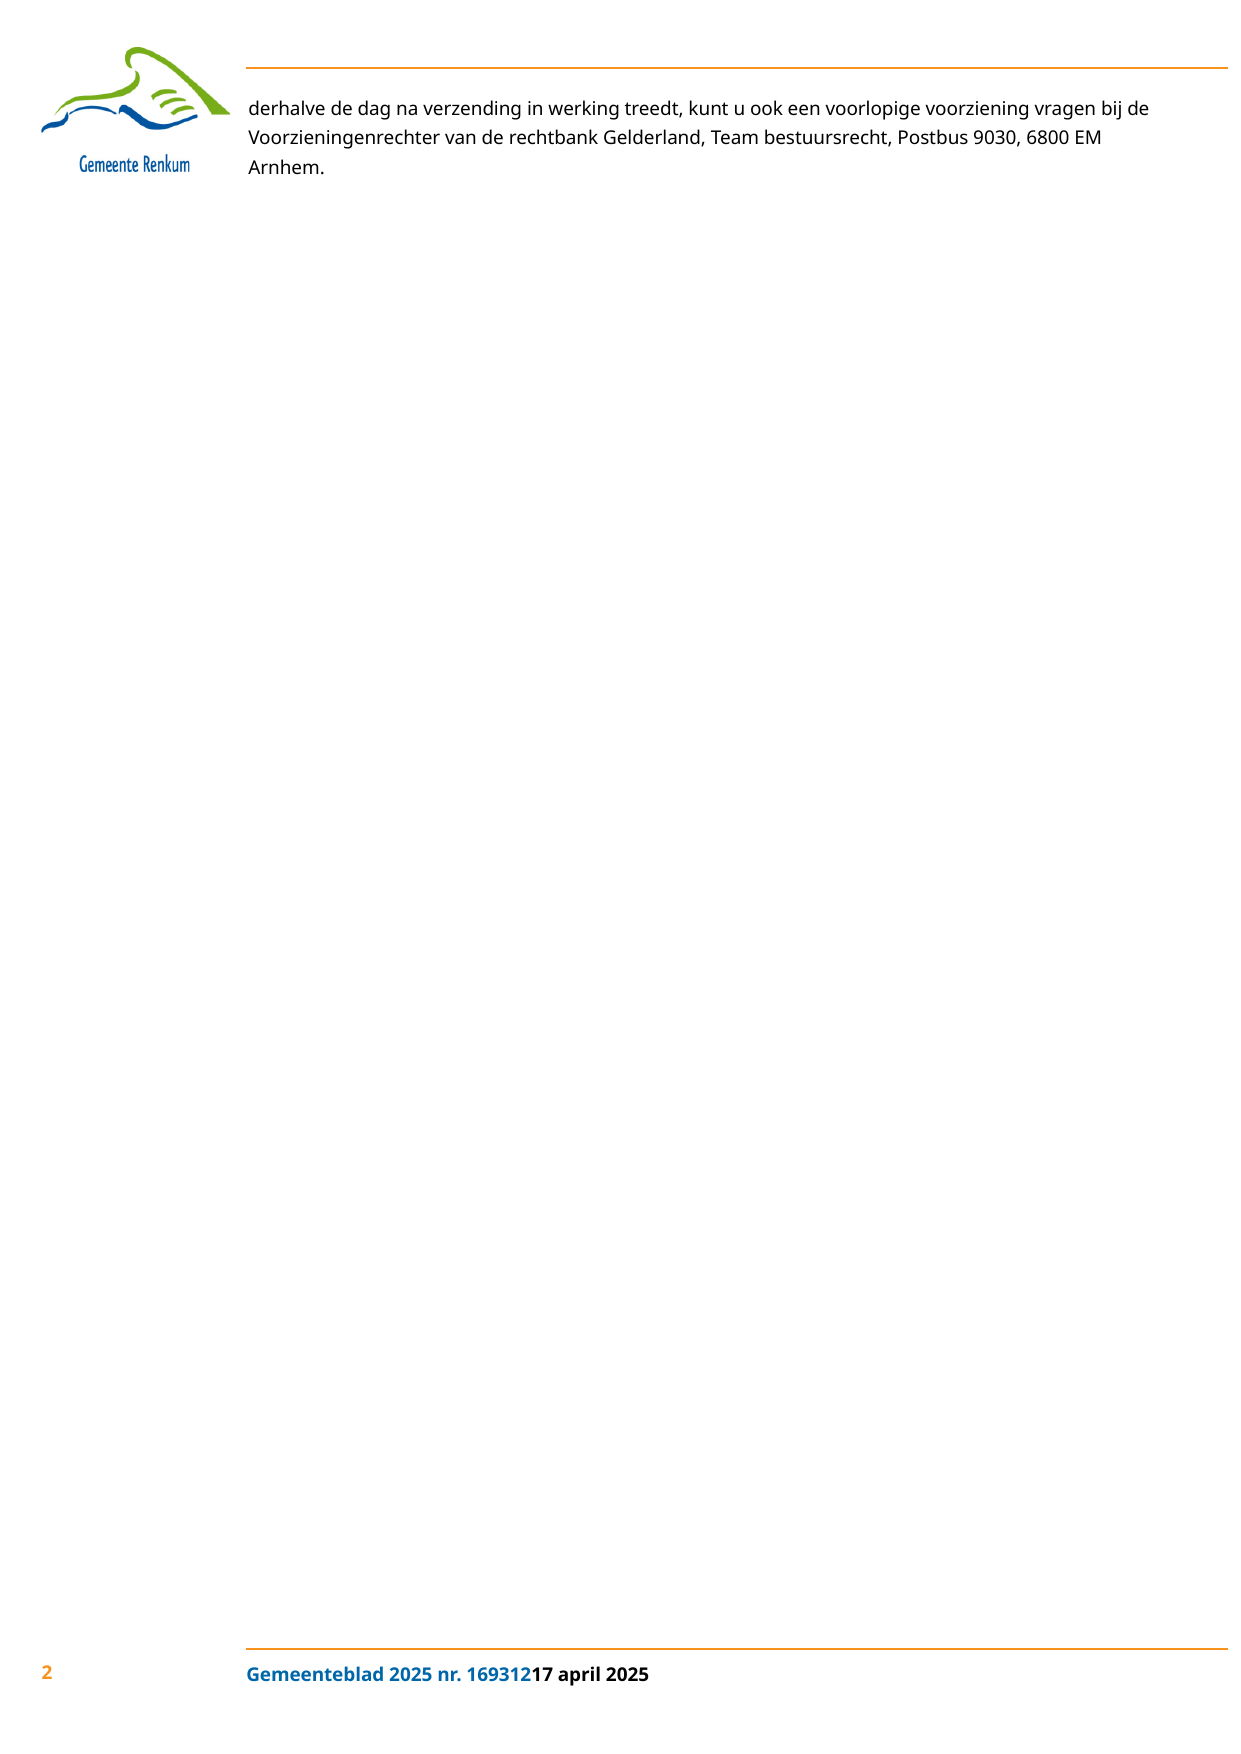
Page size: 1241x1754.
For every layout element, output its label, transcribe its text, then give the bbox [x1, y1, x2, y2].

text derhalve de dag na verzending in werking treedt, kunt u ook een voorlopige voorziening vragen bij de Voorzieningenrechter van de rechtbank Gelderland, Team bestuursrecht, Postbus 9030, 6800 EM Arnhem. [248, 95, 1152, 180]
picture [41, 47, 231, 172]
